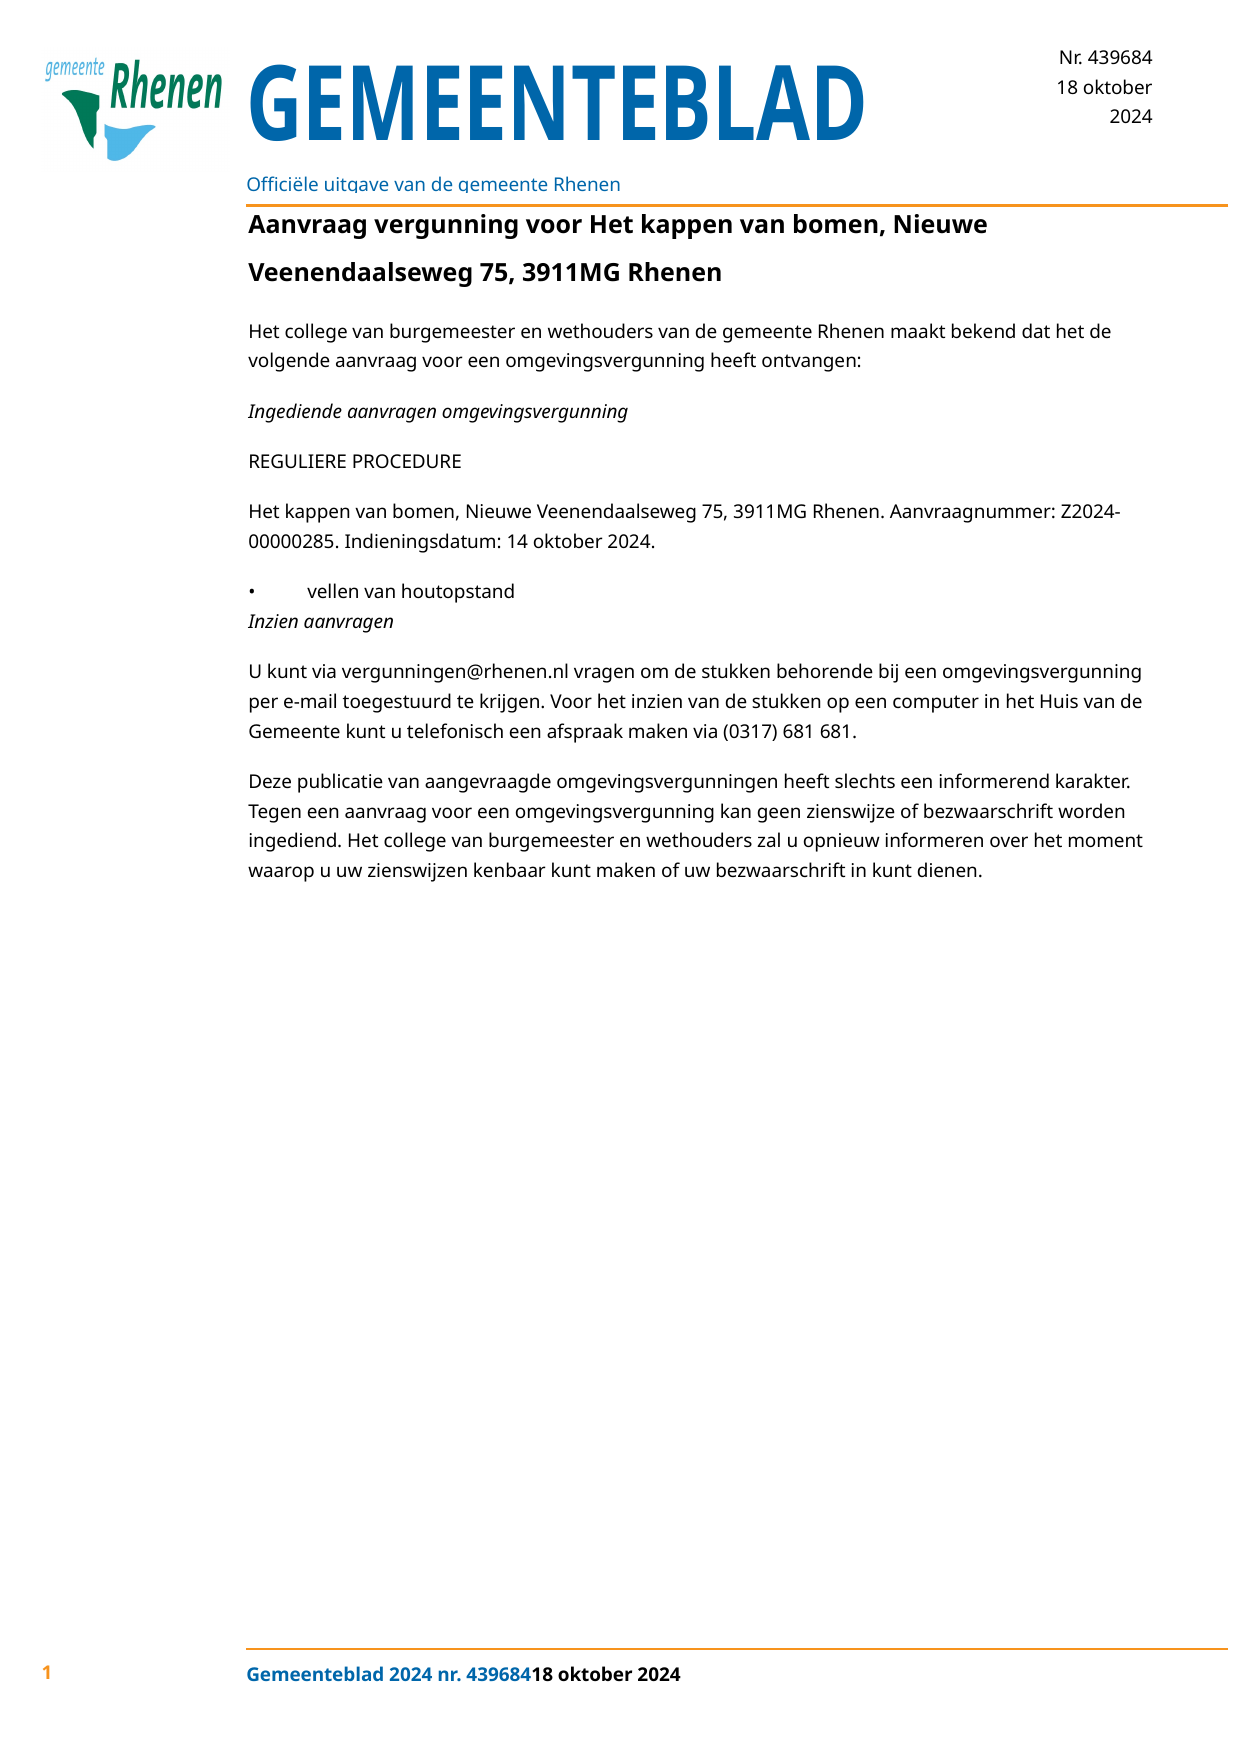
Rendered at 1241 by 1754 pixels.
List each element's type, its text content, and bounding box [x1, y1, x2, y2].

text Ingediende aanvragen omgevingsvergunning [248, 398, 1152, 424]
text Aanvraag vergunning voor Het kappen van bomen, Nieuwe Veenendaalseweg 75, 3911MG Rhenen [248, 207, 1152, 288]
text U kunt via vergunningen@rhenen.nl vragen om de stukken behorende bij een omgevingsvergunning per e-mail toegestuurd te krijgen. Voor het inzien van de stukken op een computer in het Huis van de Gemeente kunt u telefonisch een afspraak maken via (0317) 681 681. [248, 659, 1152, 744]
text REGULIERE PROCEDURE [248, 448, 1152, 474]
text Het kappen van bomen, Nieuwe Veenendaalseweg 75, 3911MG Rhenen. Aanvraagnummer: Z2024-00000285. Indieningsdatum: 14 oktober 2024. [248, 499, 1152, 554]
list vellen van houtopstand [248, 579, 1152, 604]
text Inzien aanvragen [248, 608, 1152, 634]
picture [41, 47, 231, 172]
text Het college van burgemeester en wethouders van de gemeente Rhenen maakt bekend dat het de volgende aanvraag voor een omgevingsvergunning heeft ontvangen: [248, 318, 1152, 373]
text Deze publicatie van aangevraagde omgevingsvergunningen heeft slechts een informerend karakter. Tegen een aanvraag voor een omgevingsvergunning kan geen zienswijze of bezwaarschrift worden ingediend. Het college van burgemeester en wethouders zal u opnieuw informeren over het moment waarop u uw zienswijzen kenbaar kunt maken of uw bezwaarschrift in kunt dienen. [248, 768, 1152, 883]
